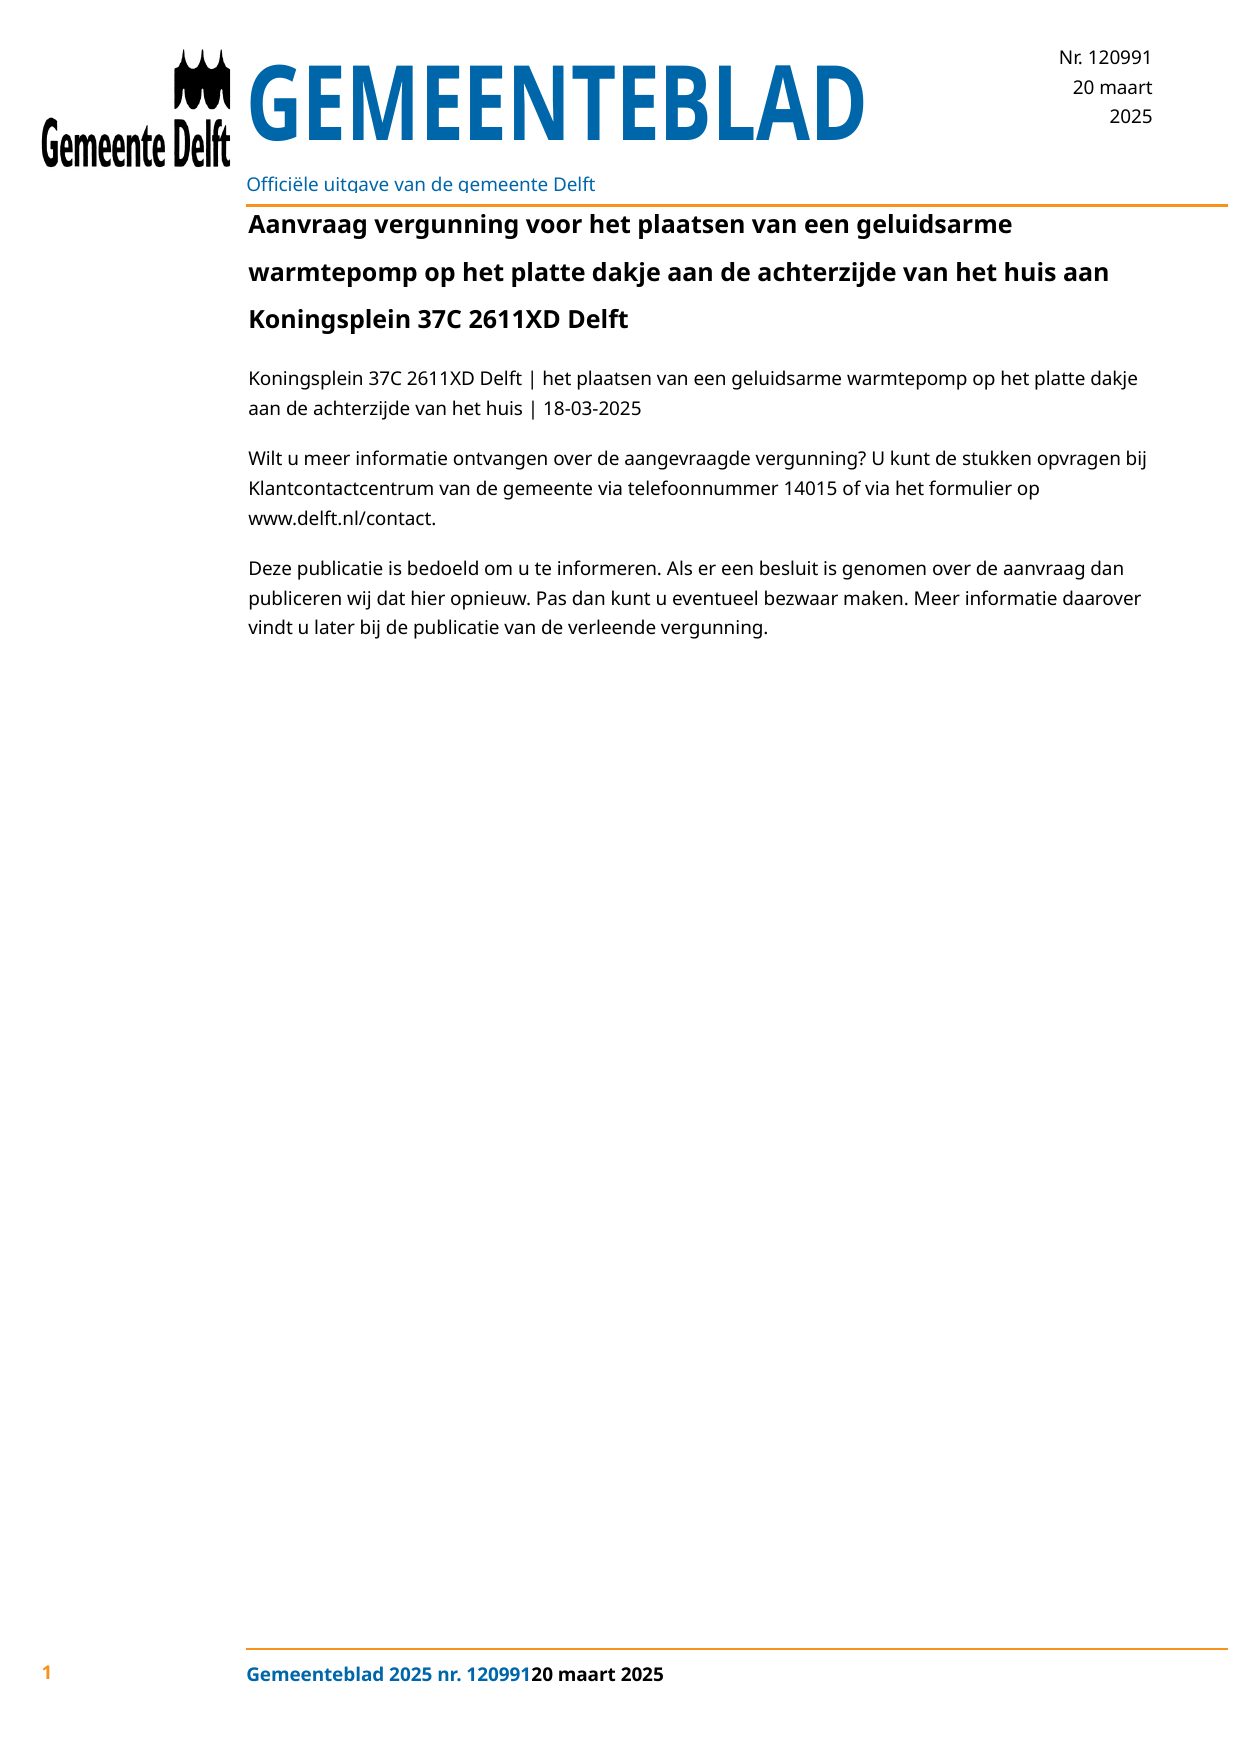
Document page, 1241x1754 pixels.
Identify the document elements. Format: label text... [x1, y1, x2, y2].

text Deze publicatie is bedoeld om u te informeren. Als er een besluit is genomen over de aanvraag dan publiceren wij dat hier opnieuw. Pas dan kunt u eventueel bezwaar maken. Meer informatie daarover vindt u later bij de publicatie van de verleende vergunning. [248, 555, 1152, 640]
text Aanvraag vergunning voor het plaatsen van een geluidsarme warmtepomp op het platte dakje aan de achterzijde van het huis aan Koningsplein 37C 2611XD Delft [248, 207, 1152, 336]
text Koningsplein 37C 2611XD Delft | het plaatsen van een geluidsarme warmtepomp op het platte dakje aan de achterzijde van het huis | 18-03-2025 [248, 366, 1152, 421]
text Wilt u meer informatie ontvangen over de aangevraagde vergunning? U kunt de stukken opvragen bij Klantcontactcentrum van de gemeente via telefoonnummer 14015 of via het formulier op www.delft.nl/contact. [248, 446, 1152, 530]
picture [41, 47, 231, 172]
